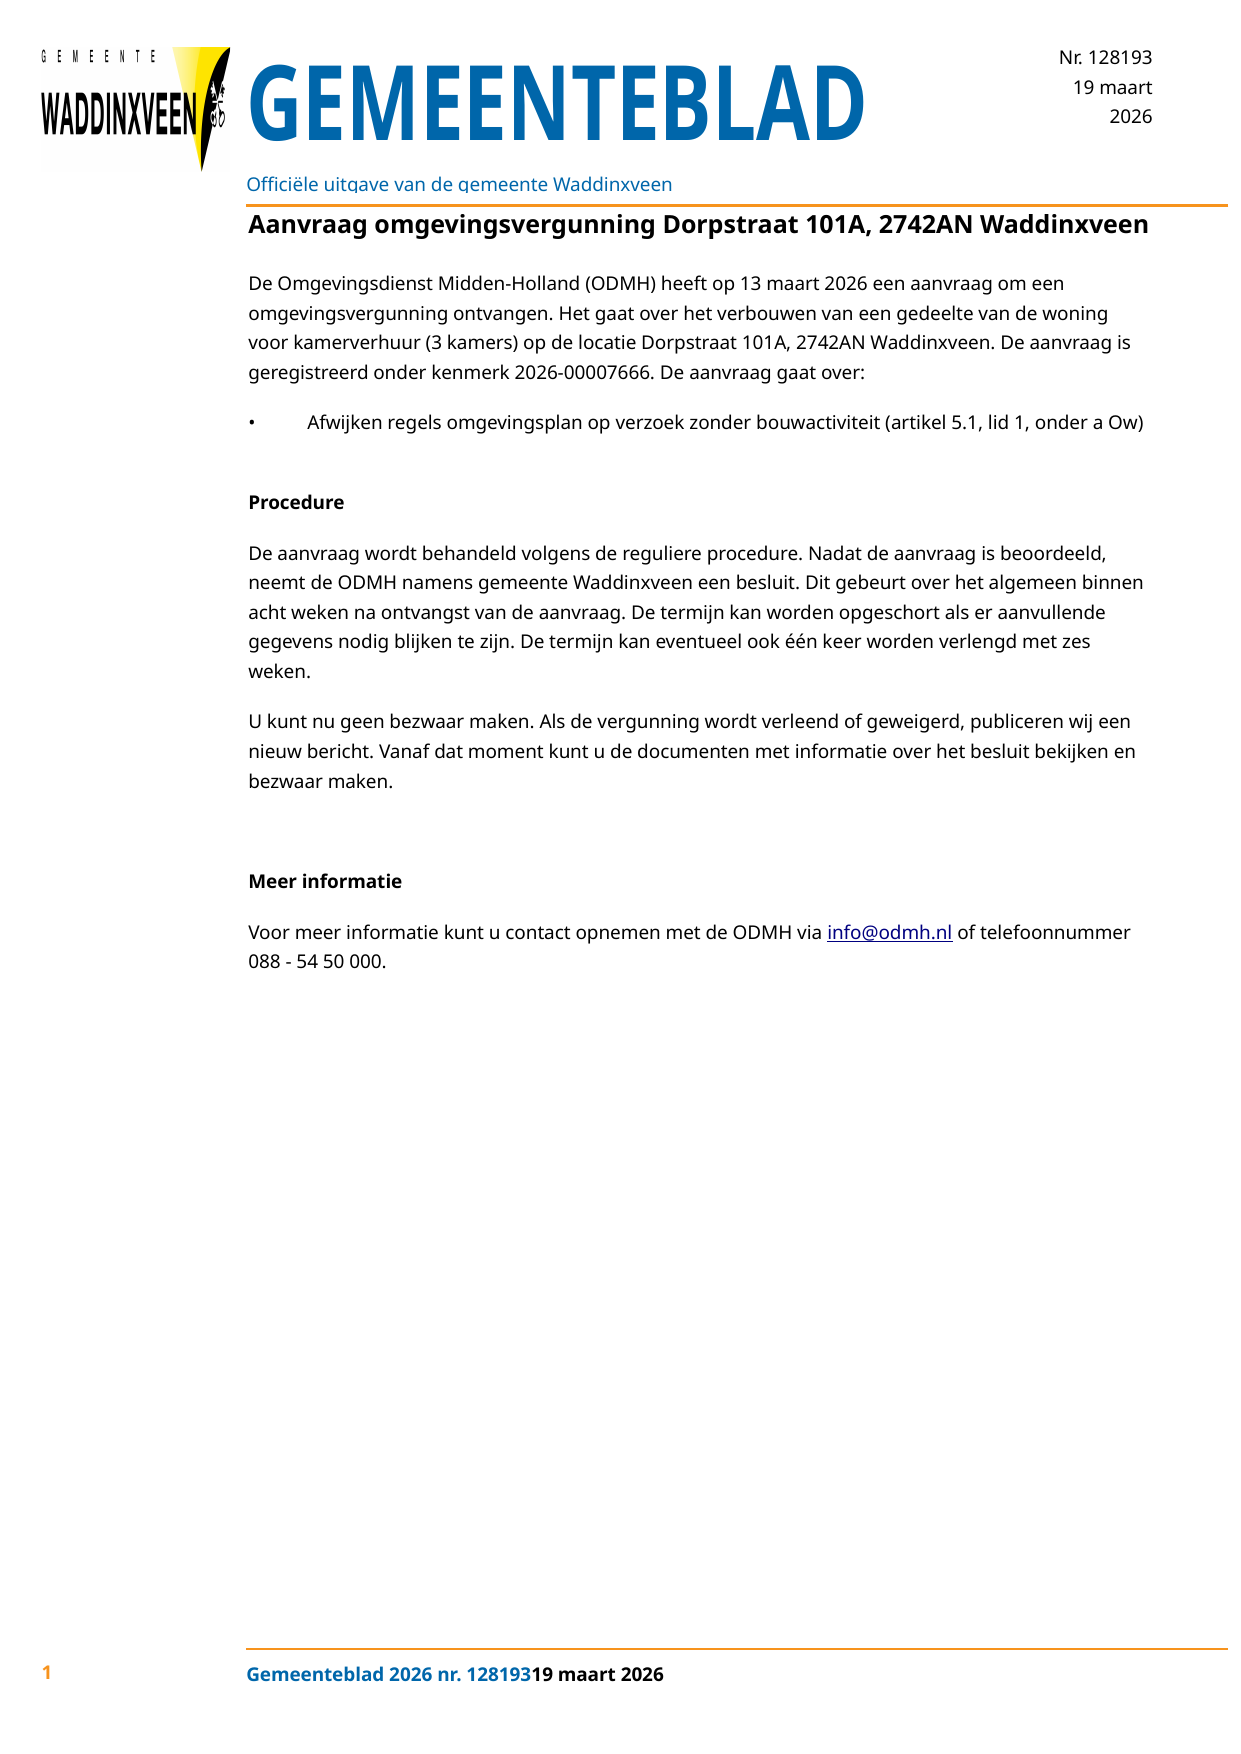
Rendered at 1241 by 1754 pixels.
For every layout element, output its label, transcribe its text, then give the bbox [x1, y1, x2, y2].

text Procedure [248, 489, 1152, 515]
text U kunt nu geen bezwaar maken. Als de vergunning wordt verleend of geweigerd, publiceren wij een nieuw bericht. Vanaf dat moment kunt u de documenten met informatie over het besluit bekijken en bezwaar maken. [248, 709, 1152, 793]
picture [41, 47, 231, 172]
text Meer informatie [248, 869, 1152, 894]
text De aanvraag wordt behandeld volgens de reguliere procedure. Nadat de aanvraag is beoordeeld, neemt de ODMH namens gemeente Waddinxveen een besluit. Dit gebeurt over het algemeen binnen acht weken na ontvangst van de aanvraag. De termijn kan worden opgeschort als er aanvullende gegevens nodig blijken te zijn. De termijn kan eventueel ook één keer worden verlengd met zes weken. [248, 540, 1152, 684]
text De Omgevingsdienst Midden-Holland (ODMH) heeft op 13 maart 2026 een aanvraag om een omgevingsvergunning ontvangen. Het gaat over het verbouwen van een gedeelte van de woning voor kamerverhuur (3 kamers) op de locatie Dorpstraat 101A, 2742AN Waddinxveen. De aanvraag is geregistreerd onder kenmerk 2026-00007666. De aanvraag gaat over: [248, 270, 1152, 385]
text Aanvraag omgevingsvergunning Dorpstraat 101A, 2742AN Waddinxveen [248, 207, 1152, 241]
text Voor meer informatie kunt u contact opnemen met de ODMH via info@odmh.nl of telefoonnummer 088 - 54 50 000. [248, 919, 1152, 974]
list Afwijken regels omgevingsplan op verzoek zonder bouwactiviteit (artikel 5.1, lid 1, onder a Ow) [248, 409, 1152, 435]
